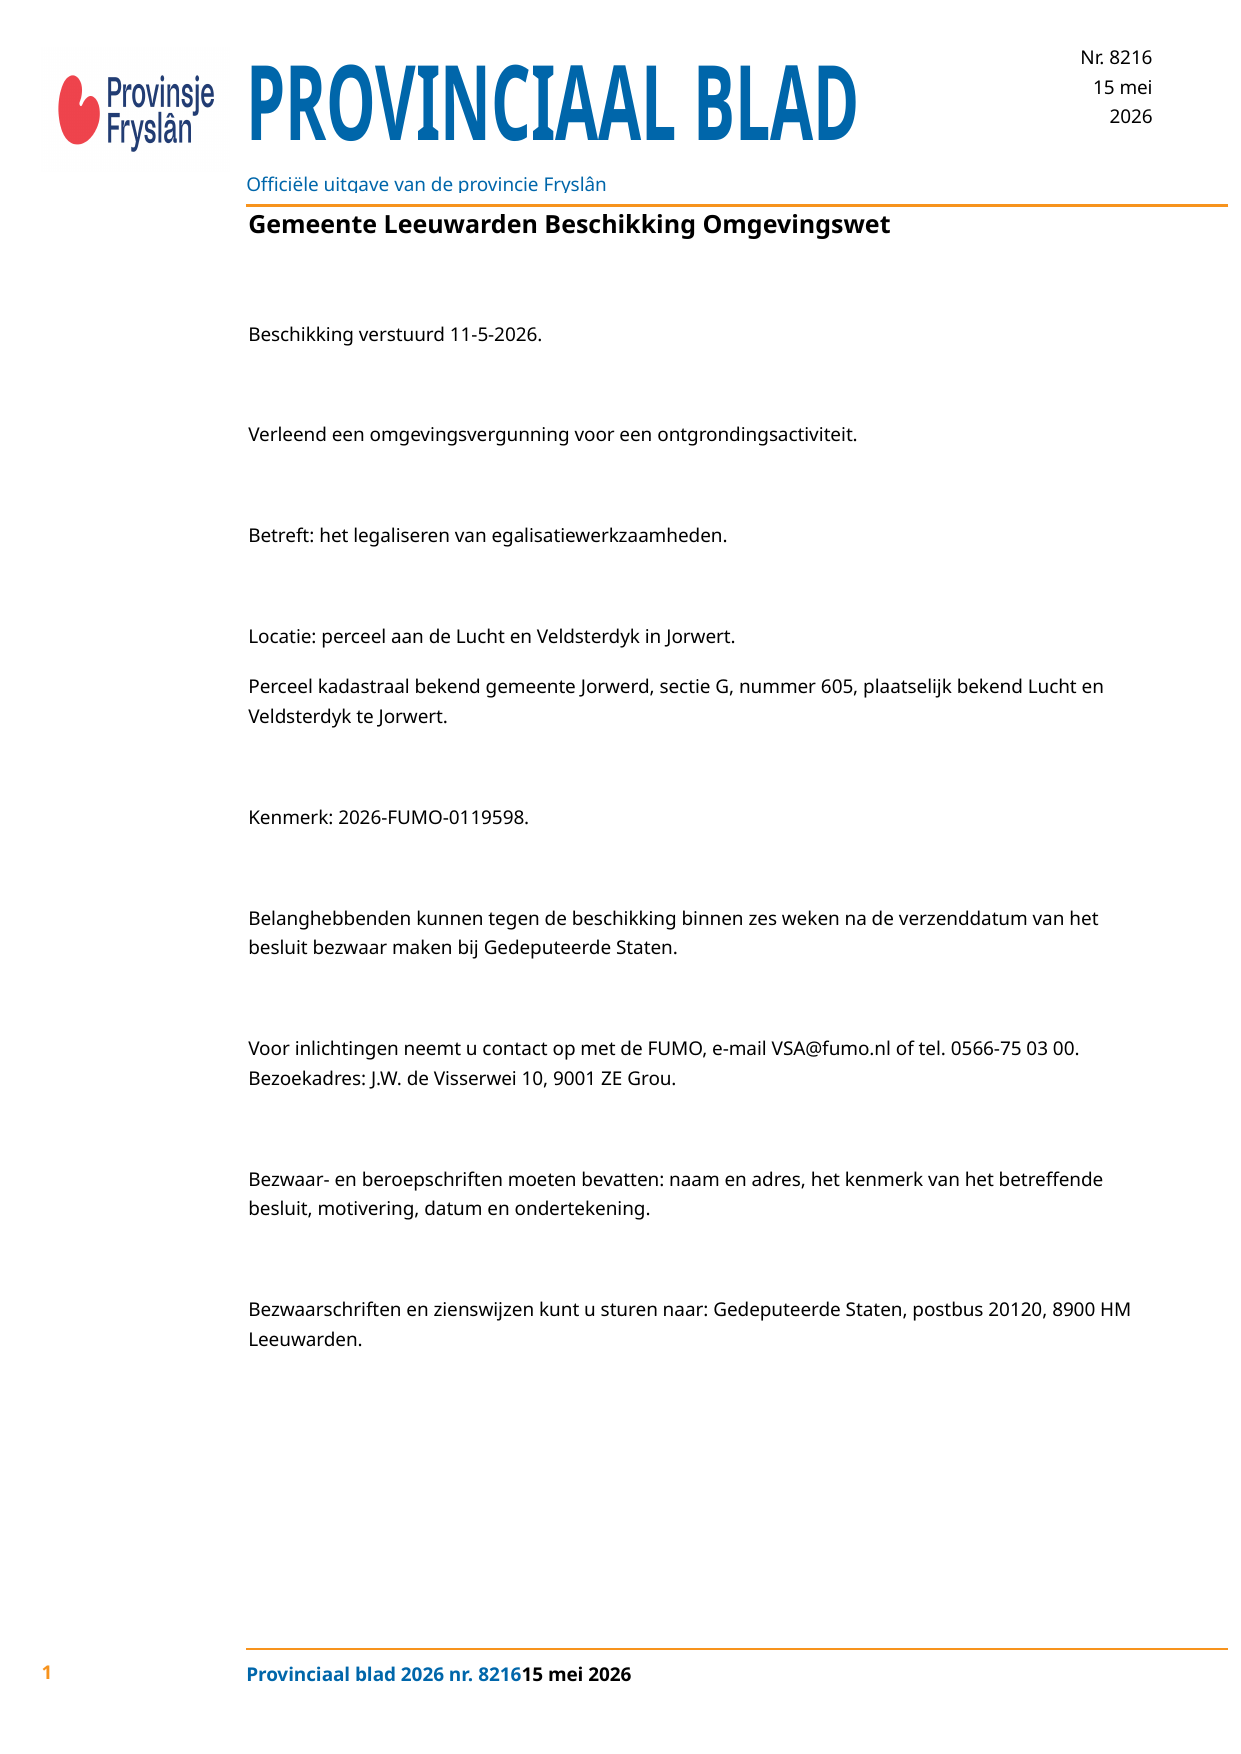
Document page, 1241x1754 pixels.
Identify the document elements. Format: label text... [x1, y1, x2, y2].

text Beschikking verstuurd 11-5-2026. [248, 321, 1152, 346]
text Kenmerk: 2026-FUMO-0119598. [248, 804, 1152, 830]
text Bezwaar- en beroepschriften moeten bevatten: naam en adres, het kenmerk van het betreffende besluit, motivering, datum en ondertekening. [248, 1166, 1152, 1221]
text Voor inlichtingen neemt u contact op met de FUMO, e-mail VSA@fumo.nl of tel. 0566-75 03 00. Bezoekadres: J.W. de Visserwei 10, 9001 ZE Grou. [248, 1035, 1152, 1091]
text Betreft: het legaliseren van egalisatiewerkzaamheden. [248, 522, 1152, 548]
text Perceel kadastraal bekend gemeente Jorwerd, sectie G, nummer 605, plaatselijk bekend Lucht en Veldsterdyk te Jorwert. [248, 674, 1152, 729]
text Bezwaarschriften en zienswijzen kunt u sturen naar: Gedeputeerde Staten, postbus 20120, 8900 HM Leeuwarden. [248, 1296, 1152, 1351]
text Gemeente Leeuwarden Beschikking Omgevingswet [248, 207, 1152, 241]
text Verleend een omgevingsvergunning voor een ontgrondingsactiviteit. [248, 422, 1152, 447]
text Belanghebbenden kunnen tegen de beschikking binnen zes weken na de verzenddatum van het besluit bezwaar maken bij Gedeputeerde Staten. [248, 905, 1152, 960]
text Locatie: perceel aan de Lucht en Veldsterdyk in Jorwert. [248, 623, 1152, 649]
picture [41, 47, 231, 172]
